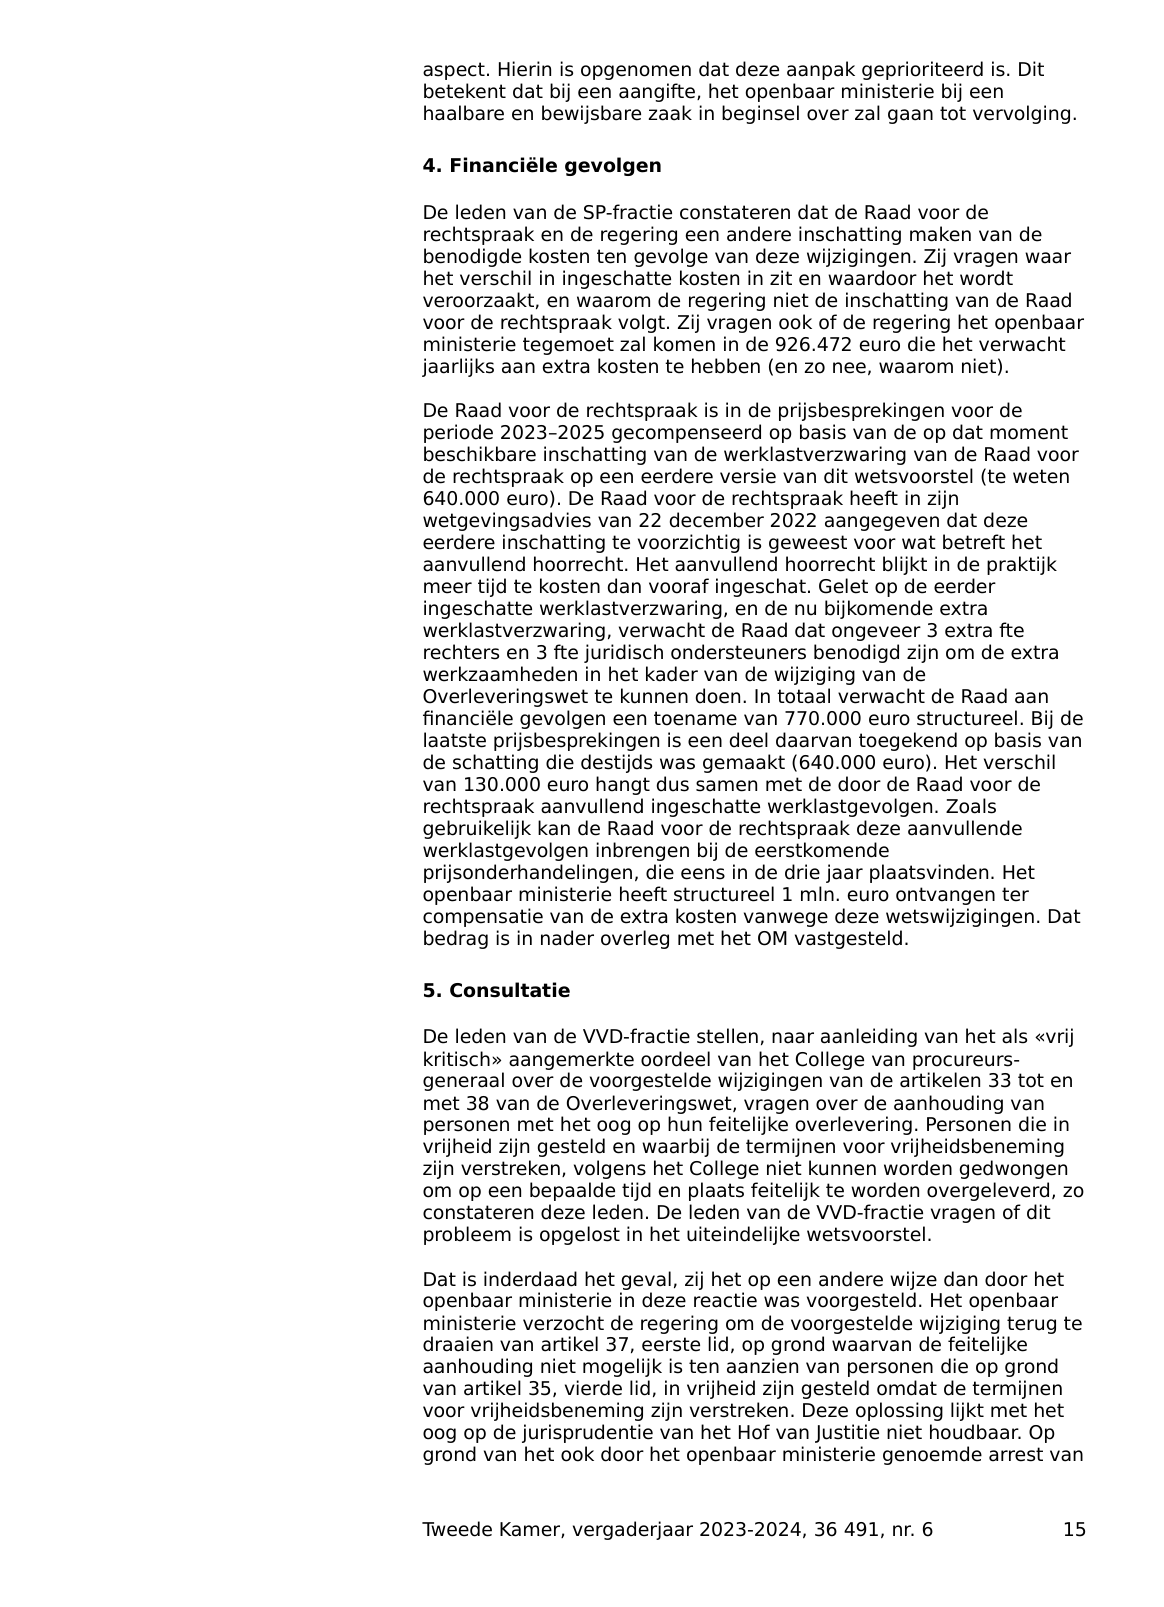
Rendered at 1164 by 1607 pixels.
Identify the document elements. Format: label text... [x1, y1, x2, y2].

text De leden van de SP-fractie constateren dat de Raad voor de rechtspraak en de regering een andere inschatting maken van de benodigde kosten ten gevolge van deze wijzigingen. Zij vragen waar het verschil in ingeschatte kosten in zit en waardoor het wordt veroorzaakt, en waarom de regering niet de inschatting van de Raad voor de rechtspraak volgt. Zij vragen ook of de regering het openbaar ministerie tegemoet zal komen in de 926.472 euro die het verwacht jaarlijks aan extra kosten te hebben (en zo nee, waarom niet). [422, 202, 1087, 378]
text De leden van de VVD-fractie stellen, naar aanleiding van het als «vrij kritisch» aangemerkte oordeel van het College van procureurs-generaal over de voorgestelde wijzigingen van de artikelen 33 tot en met 38 van de Overleveringswet, vragen over de aanhouding van personen met het oog op hun feitelijke overlevering. Personen die in vrijheid zijn gesteld en waarbij de termijnen voor vrijheidsbeneming zijn verstreken, volgens het College niet kunnen worden gedwongen om op een bepaalde tijd en plaats feitelijk te worden overgeleverd, zo constateren deze leden. De leden van de VVD-fractie vragen of dit probleem is opgelost in het uiteindelijke wetsvoorstel. [422, 1026, 1087, 1246]
subtitle 4. Financiële gevolgen [422, 155, 1087, 177]
subtitle 5. Consultatie [422, 979, 1087, 1001]
text Dat is inderdaad het geval, zij het op een andere wijze dan door het openbaar ministerie in deze reactie was voorgesteld. Het openbaar ministerie verzocht de regering om de voorgestelde wijziging terug te draaien van artikel 37, eerste lid, op grond waarvan de feitelijke aanhouding niet mogelijk is ten aanzien van personen die op grond van artikel 35, vierde lid, in vrijheid zijn gesteld omdat de termijnen voor vrijheidsbeneming zijn verstreken. Deze oplossing lijkt met het oog op de jurisprudentie van het Hof van Justitie niet houdbaar. Op grond van het ook door het openbaar ministerie genoemde arrest van [422, 1268, 1087, 1466]
text De Raad voor de rechtspraak is in de prijsbesprekingen voor de periode 2023–2025 gecompenseerd op basis van de op dat moment beschikbare inschatting van de werklastverzwaring van de Raad voor de rechtspraak op een eerdere versie van dit wetsvoorstel (te weten 640.000 euro). De Raad voor de rechtspraak heeft in zijn wetgevingsadvies van 22 december 2022 aangegeven dat deze eerdere inschatting te voorzichtig is geweest voor wat betreft het aanvullend hoorrecht. Het aanvullend hoorrecht blijkt in de praktijk meer tijd te kosten dan vooraf ingeschat. Gelet op de eerder ingeschatte werklastverzwaring, en de nu bijkomende extra werklastverzwaring, verwacht de Raad dat ongeveer 3 extra fte rechters en 3 fte juridisch ondersteuners benodigd zijn om de extra werkzaamheden in het kader van de wijziging van de Overleveringswet te kunnen doen. In totaal verwacht de Raad aan financiële gevolgen een toename van 770.000 euro structureel. Bij de laatste prijsbesprekingen is een deel daarvan toegekend op basis van de schatting die destijds was gemaakt (640.000 euro). Het verschil van 130.000 euro hangt dus samen met de door de Raad voor de rechtspraak aanvullend ingeschatte werklastgevolgen. Zoals gebruikelijk kan de Raad voor de rechtspraak deze aanvullende werklastgevolgen inbrengen bij de eerstkomende prijsonderhandelingen, die eens in de drie jaar plaatsvinden. Het openbaar ministerie heeft structureel 1 mln. euro ontvangen ter compensatie van de extra kosten vanwege deze wetswijzigingen. Dat bedrag is in nader overleg met het OM vastgesteld. [422, 400, 1087, 949]
text aspect. Hierin is opgenomen dat deze aanpak geprioriteerd is. Dit betekent dat bij een aangifte, het openbaar ministerie bij een haalbare en bewijsbare zaak in beginsel over zal gaan tot vervolging. [422, 59, 1087, 125]
